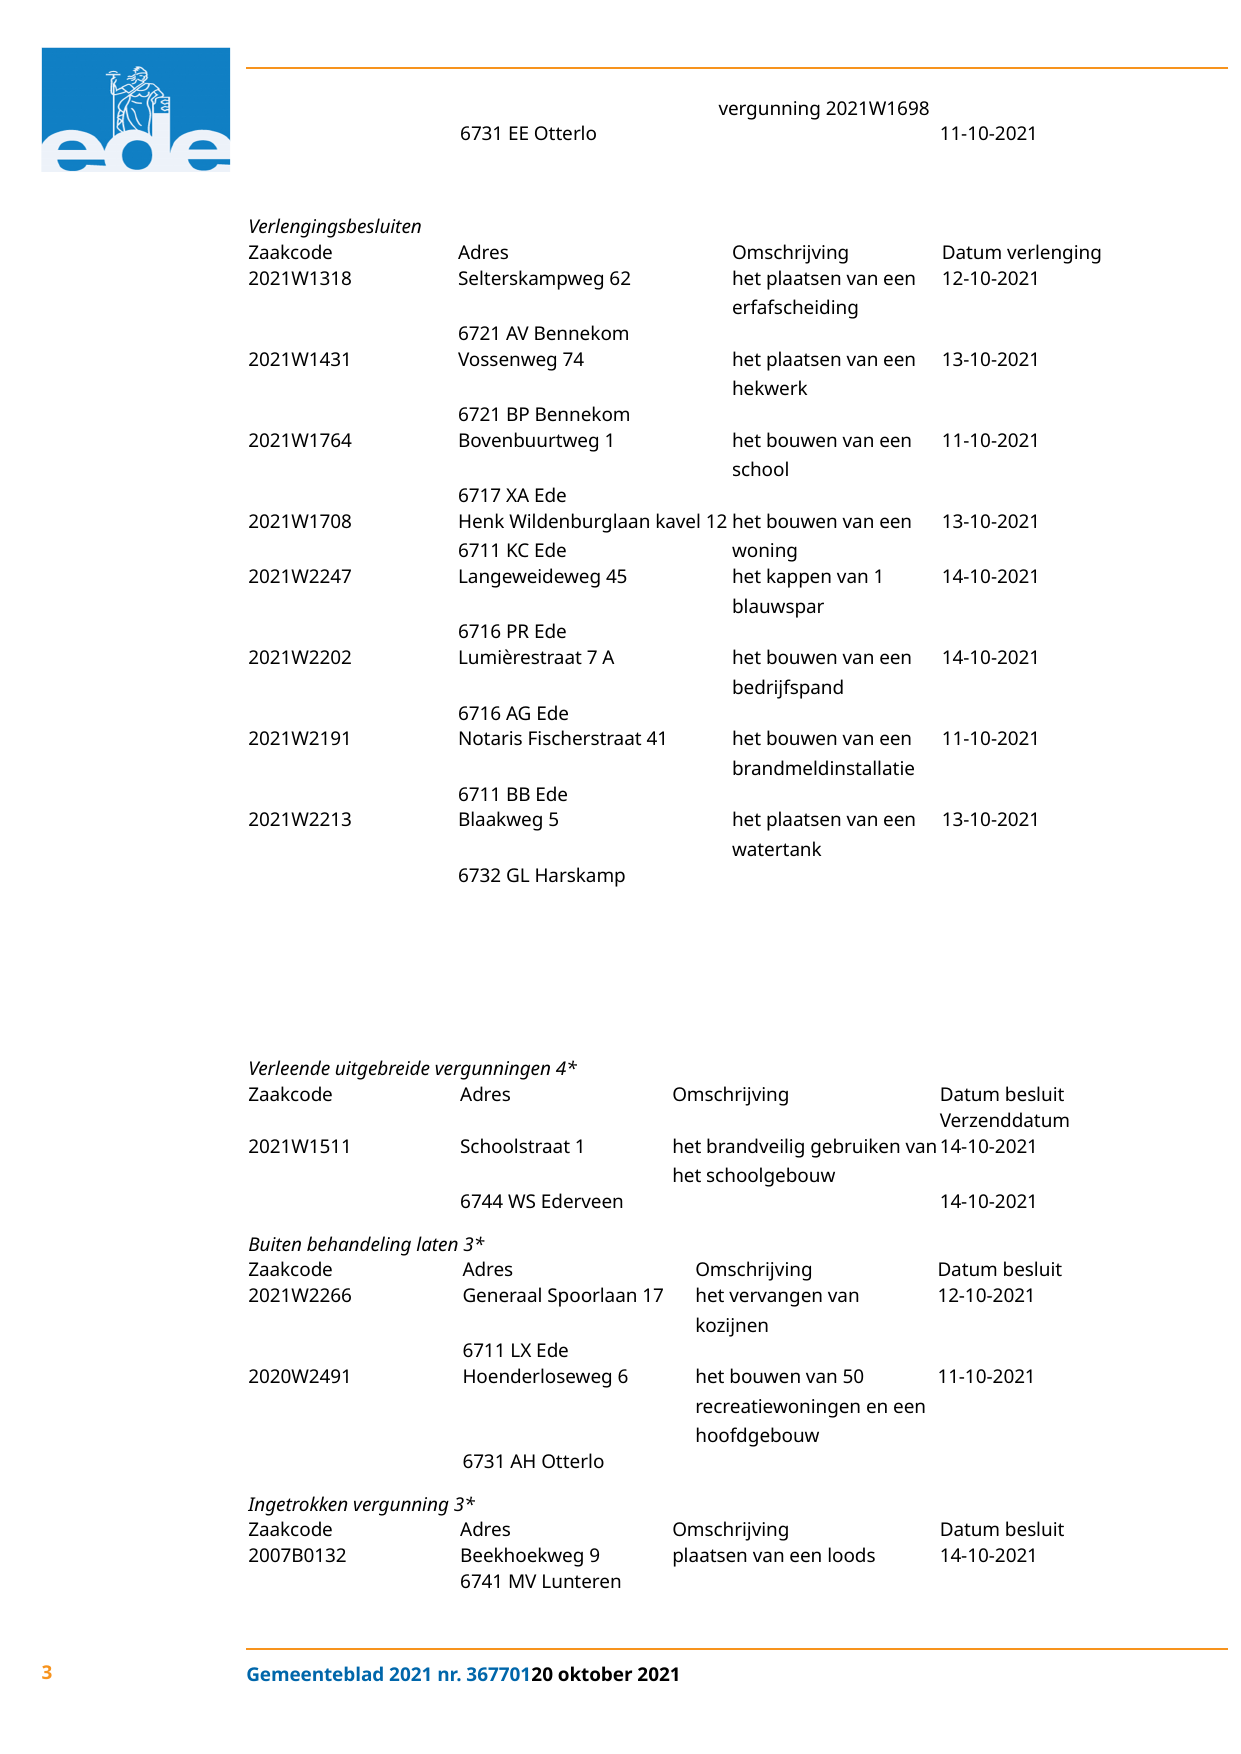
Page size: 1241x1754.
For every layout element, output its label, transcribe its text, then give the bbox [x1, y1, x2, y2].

table_cell [460, 1107, 672, 1133]
table_header Adres [460, 1081, 672, 1107]
table_header Adres [460, 1517, 672, 1542]
table_cell 6732 GL Harskamp [458, 862, 732, 888]
table_header Omschrijving [672, 1517, 939, 1542]
table_header Datum verlenging [942, 239, 1152, 265]
table_cell [942, 401, 1152, 427]
table_cell [460, 95, 718, 121]
table_cell 6731 AH Otterlo [462, 1448, 695, 1474]
table_cell [248, 1568, 460, 1594]
table_cell 11-10-2021 [942, 427, 1152, 482]
table_cell Vossenweg 74 [458, 346, 732, 401]
text Ingetrokken vergunning 3* [248, 1491, 1152, 1516]
table_header Datum besluit [937, 1257, 1152, 1282]
table_cell 2021W2191 [248, 726, 458, 781]
table_cell [248, 1448, 462, 1474]
table_cell 13-10-2021 [942, 807, 1152, 862]
table_cell het bouwen van een school [732, 427, 942, 482]
table_cell [672, 1107, 939, 1133]
table_cell 6717 XA Ede [458, 483, 732, 508]
text Verleende uitgebreide vergunningen 4* [248, 1056, 1152, 1081]
table_header Adres [462, 1257, 695, 1282]
table_cell [942, 483, 1152, 508]
table_cell [248, 483, 458, 508]
table_cell [248, 95, 460, 121]
table_cell 6711 LX Ede [462, 1338, 695, 1363]
table_cell 2021W1708 [248, 508, 458, 563]
table_cell [248, 862, 458, 888]
table_cell [248, 700, 458, 726]
table_cell 11-10-2021 [940, 121, 1152, 146]
table_cell 14-10-2021 [940, 1188, 1152, 1214]
table_cell [732, 401, 942, 427]
table_cell 6711 BB Ede [458, 781, 732, 807]
table_cell Schoolstraat 1 [460, 1133, 672, 1188]
table_cell het brandveilig gebruiken van het schoolgebouw [672, 1133, 939, 1188]
table_cell het kappen van 1 blauwspar [732, 564, 942, 619]
table_cell 6716 AG Ede [458, 700, 732, 726]
table_cell Bovenbuurtweg 1 [458, 427, 732, 482]
table_cell [942, 619, 1152, 644]
picture [41, 47, 231, 172]
table_cell het plaatsen van een hekwerk [732, 346, 942, 401]
table_cell Blaakweg 5 [458, 807, 732, 862]
table_cell [942, 320, 1152, 346]
table_cell Selterskampweg 62 [458, 265, 732, 320]
table_cell [248, 1338, 462, 1363]
table_cell 14-10-2021 [940, 1542, 1152, 1568]
table_cell Langeweideweg 45 [458, 564, 732, 619]
table_cell [248, 320, 458, 346]
table_cell 2020W2491 [248, 1363, 462, 1448]
table_cell vergunning 2021W1698 [718, 95, 939, 121]
table_cell 2021W2247 [248, 564, 458, 619]
table_cell [732, 781, 942, 807]
table_cell [937, 1338, 1152, 1363]
table_cell 2021W1764 [248, 427, 458, 482]
table_header Datum besluit [940, 1517, 1152, 1542]
table_cell [672, 1568, 939, 1594]
table_cell 13-10-2021 [942, 508, 1152, 563]
table_cell [718, 121, 939, 146]
table_cell 2021W2202 [248, 645, 458, 700]
table_cell 6721 BP Bennekom [458, 401, 732, 427]
table_cell 13-10-2021 [942, 346, 1152, 401]
table_header Adres [458, 239, 732, 265]
table_cell [940, 1568, 1152, 1594]
table_cell 12-10-2021 [942, 265, 1152, 320]
table_cell Verzenddatum [940, 1107, 1152, 1133]
table_cell het bouwen van een brandmeldinstallatie [732, 726, 942, 781]
table_cell [732, 862, 942, 888]
table_cell 2021W1511 [248, 1133, 460, 1188]
table_cell [732, 619, 942, 644]
table_cell Lumièrestraat 7 A [458, 645, 732, 700]
table_cell 6731 EE Otterlo [460, 121, 718, 146]
table_cell [248, 1107, 460, 1133]
table_cell [672, 1188, 939, 1214]
table_cell het bouwen van een woning [732, 508, 942, 563]
table_cell 14-10-2021 [942, 564, 1152, 619]
table_cell [248, 121, 460, 146]
table_cell [732, 483, 942, 508]
table_cell 6741 MV Lunteren [460, 1568, 672, 1594]
table_header Zaakcode [248, 1081, 460, 1107]
table_cell het vervangen van kozijnen [695, 1282, 937, 1338]
table_cell 14-10-2021 [942, 645, 1152, 700]
table_header Zaakcode [248, 239, 458, 265]
table_cell [942, 781, 1152, 807]
table_cell 2007B0132 [248, 1542, 460, 1568]
table_cell het plaatsen van een erfafscheiding [732, 265, 942, 320]
table_header Omschrijving [672, 1081, 939, 1107]
table_cell [248, 401, 458, 427]
table_cell 14-10-2021 [940, 1133, 1152, 1188]
table_cell 12-10-2021 [937, 1282, 1152, 1338]
table_cell Hoenderloseweg 6 [462, 1363, 695, 1448]
table_cell 6744 WS Ederveen [460, 1188, 672, 1214]
table_cell [942, 700, 1152, 726]
table_cell 2021W1318 [248, 265, 458, 320]
table_cell 2021W1431 [248, 346, 458, 401]
table_cell 11-10-2021 [942, 726, 1152, 781]
text Verlengingsbesluiten [248, 213, 1152, 239]
table_cell Generaal Spoorlaan 17 [462, 1282, 695, 1338]
table_cell [248, 1188, 460, 1214]
table_cell [732, 320, 942, 346]
table_cell [942, 862, 1152, 888]
table_cell het plaatsen van een watertank [732, 807, 942, 862]
table_cell het bouwen van een bedrijfspand [732, 645, 942, 700]
table_cell [248, 781, 458, 807]
table_header Zaakcode [248, 1517, 460, 1542]
table_cell Beekhoekweg 9 [460, 1542, 672, 1568]
table_cell [695, 1448, 937, 1474]
table_header Omschrijving [732, 239, 942, 265]
table_cell [732, 700, 942, 726]
table_cell Henk Wildenburglaan kavel 12 6711 KC Ede [458, 508, 732, 563]
table_cell [937, 1448, 1152, 1474]
table_cell [248, 619, 458, 644]
table_header Zaakcode [248, 1257, 462, 1282]
table_header Datum besluit [940, 1081, 1152, 1107]
table_cell Notaris Fischerstraat 41 [458, 726, 732, 781]
table_cell 6721 AV Bennekom [458, 320, 732, 346]
table_cell het bouwen van 50 recreatiewoningen en een hoofdgebouw [695, 1363, 937, 1448]
table_cell [940, 95, 1152, 121]
table_header Omschrijving [695, 1257, 937, 1282]
table_cell 6716 PR Ede [458, 619, 732, 644]
table_cell 11-10-2021 [937, 1363, 1152, 1448]
table_cell plaatsen van een loods [672, 1542, 939, 1568]
text Buiten behandeling laten 3* [248, 1231, 1152, 1256]
table_cell [695, 1338, 937, 1363]
table_cell 2021W2213 [248, 807, 458, 862]
table_cell 2021W2266 [248, 1282, 462, 1338]
